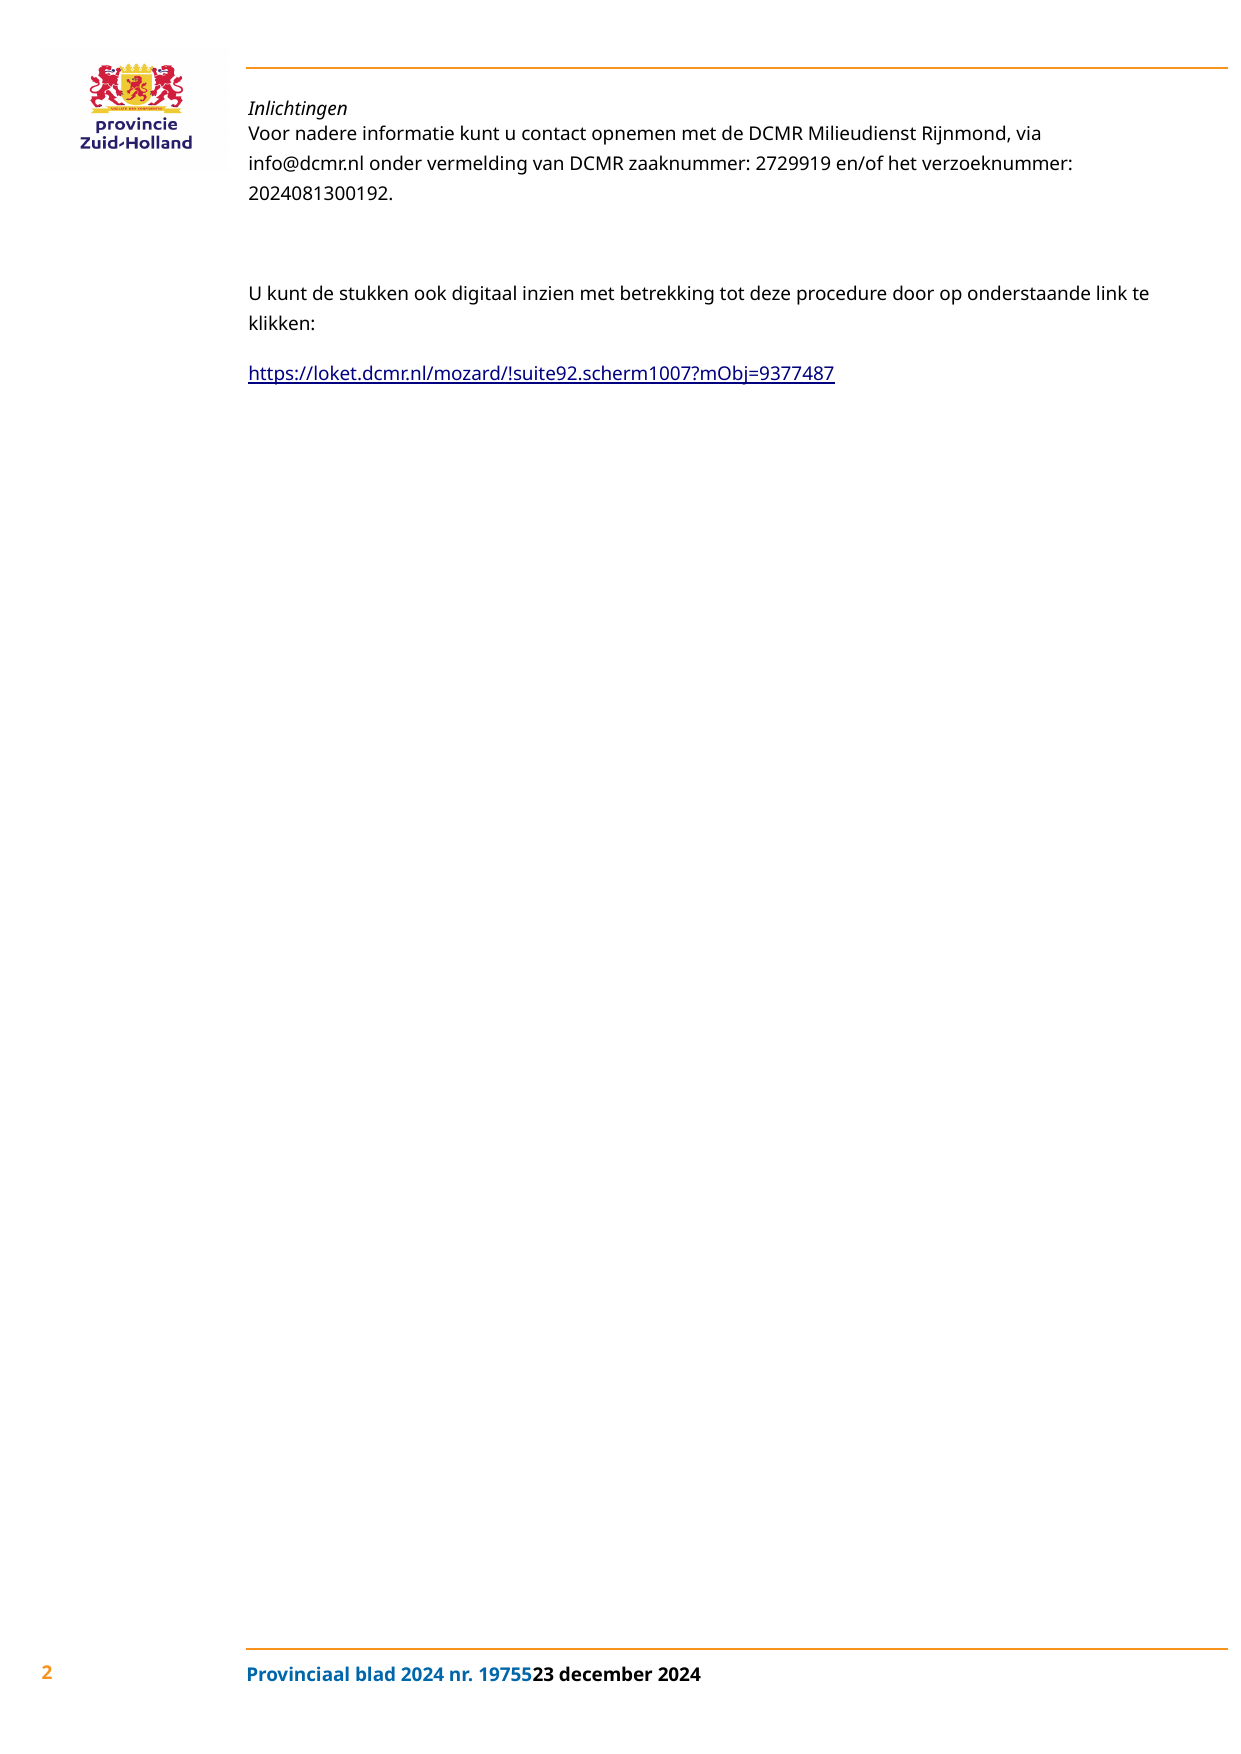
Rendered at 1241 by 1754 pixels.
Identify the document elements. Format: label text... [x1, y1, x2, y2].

text U kunt de stukken ook digitaal inzien met betrekking tot deze procedure door op onderstaande link te klikken: [248, 281, 1152, 336]
text Inlichtingen [248, 95, 1152, 121]
text Voor nadere informatie kunt u contact opnemen met de DCMR Milieudienst Rijnmond, via info@dcmr.nl onder vermelding van DCMR zaaknummer: 2729919 en/of het verzoeknummer: 2024081300192. [248, 121, 1152, 205]
picture [41, 47, 231, 172]
text https://loket.dcmr.nl/mozard/!suite92.scherm1007?mObj=9377487 [248, 361, 1152, 386]
